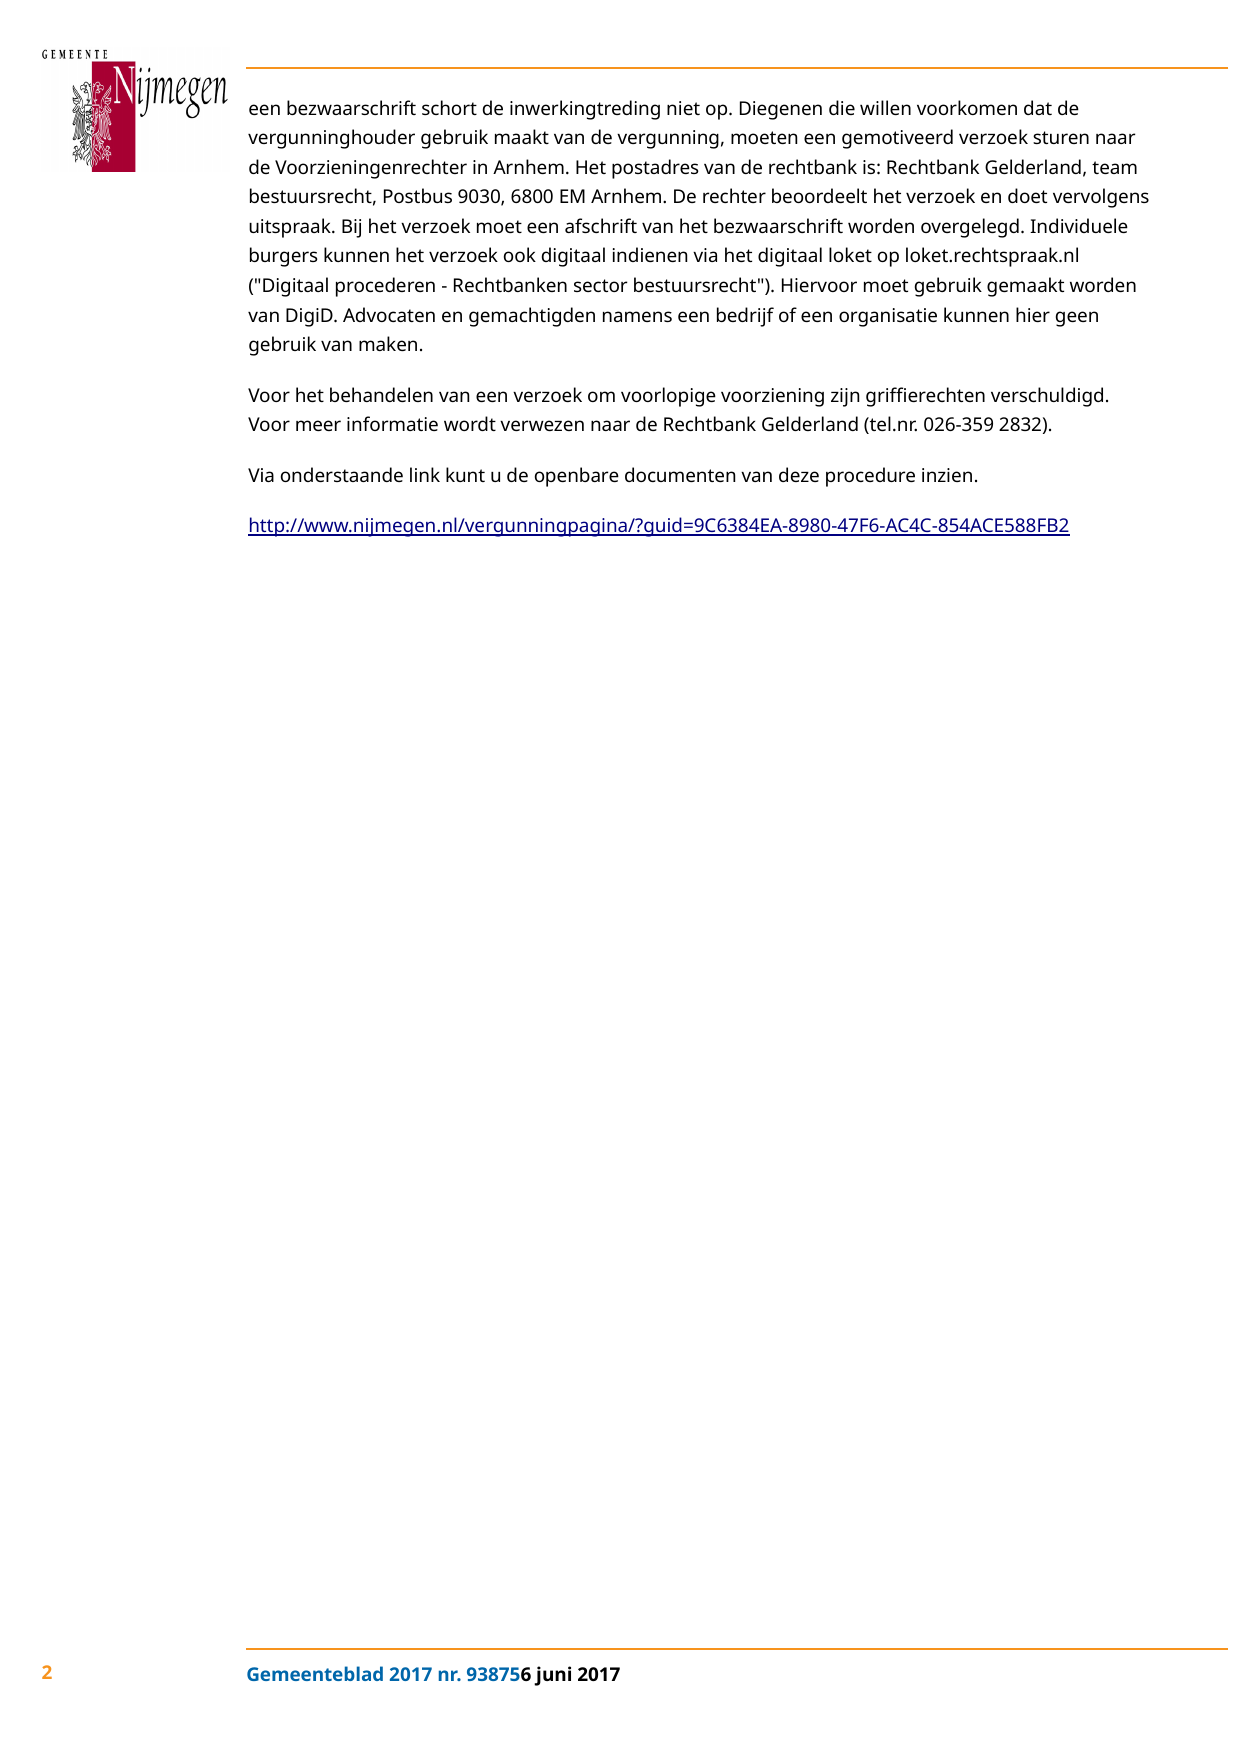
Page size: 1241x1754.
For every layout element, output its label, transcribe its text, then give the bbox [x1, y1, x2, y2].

text een bezwaarschrift schort de inwerkingtreding niet op. Diegenen die willen voorkomen dat de vergunninghouder gebruik maakt van de vergunning, moeten een gemotiveerd verzoek sturen naar de Voorzieningenrechter in Arnhem. Het postadres van de rechtbank is: Rechtbank Gelderland, team bestuursrecht, Postbus 9030, 6800 EM Arnhem. De rechter beoordeelt het verzoek en doet vervolgens uitspraak. Bij het verzoek moet een afschrift van het bezwaarschrift worden overgelegd. Individuele burgers kunnen het verzoek ook digitaal indienen via het digitaal loket op loket.rechtspraak.nl ("Digitaal procederen - Rechtbanken sector bestuursrecht"). Hiervoor moet gebruik gemaakt worden van DigiD. Advocaten en gemachtigden namens een bedrijf of een organisatie kunnen hier geen gebruik van maken. [248, 95, 1152, 357]
text Via onderstaande link kunt u de openbare documenten van deze procedure inzien. [248, 462, 1152, 488]
text http://www.nijmegen.nl/vergunningpagina/?guid=9C6384EA-8980-47F6-AC4C-854ACE588FB2 [248, 512, 1152, 538]
picture [41, 47, 231, 172]
text Voor het behandelen van een verzoek om voorlopige voorziening zijn griffierechten verschuldigd. Voor meer informatie wordt verwezen naar de Rechtbank Gelderland (tel.nr. 026-359 2832). [248, 382, 1152, 437]
